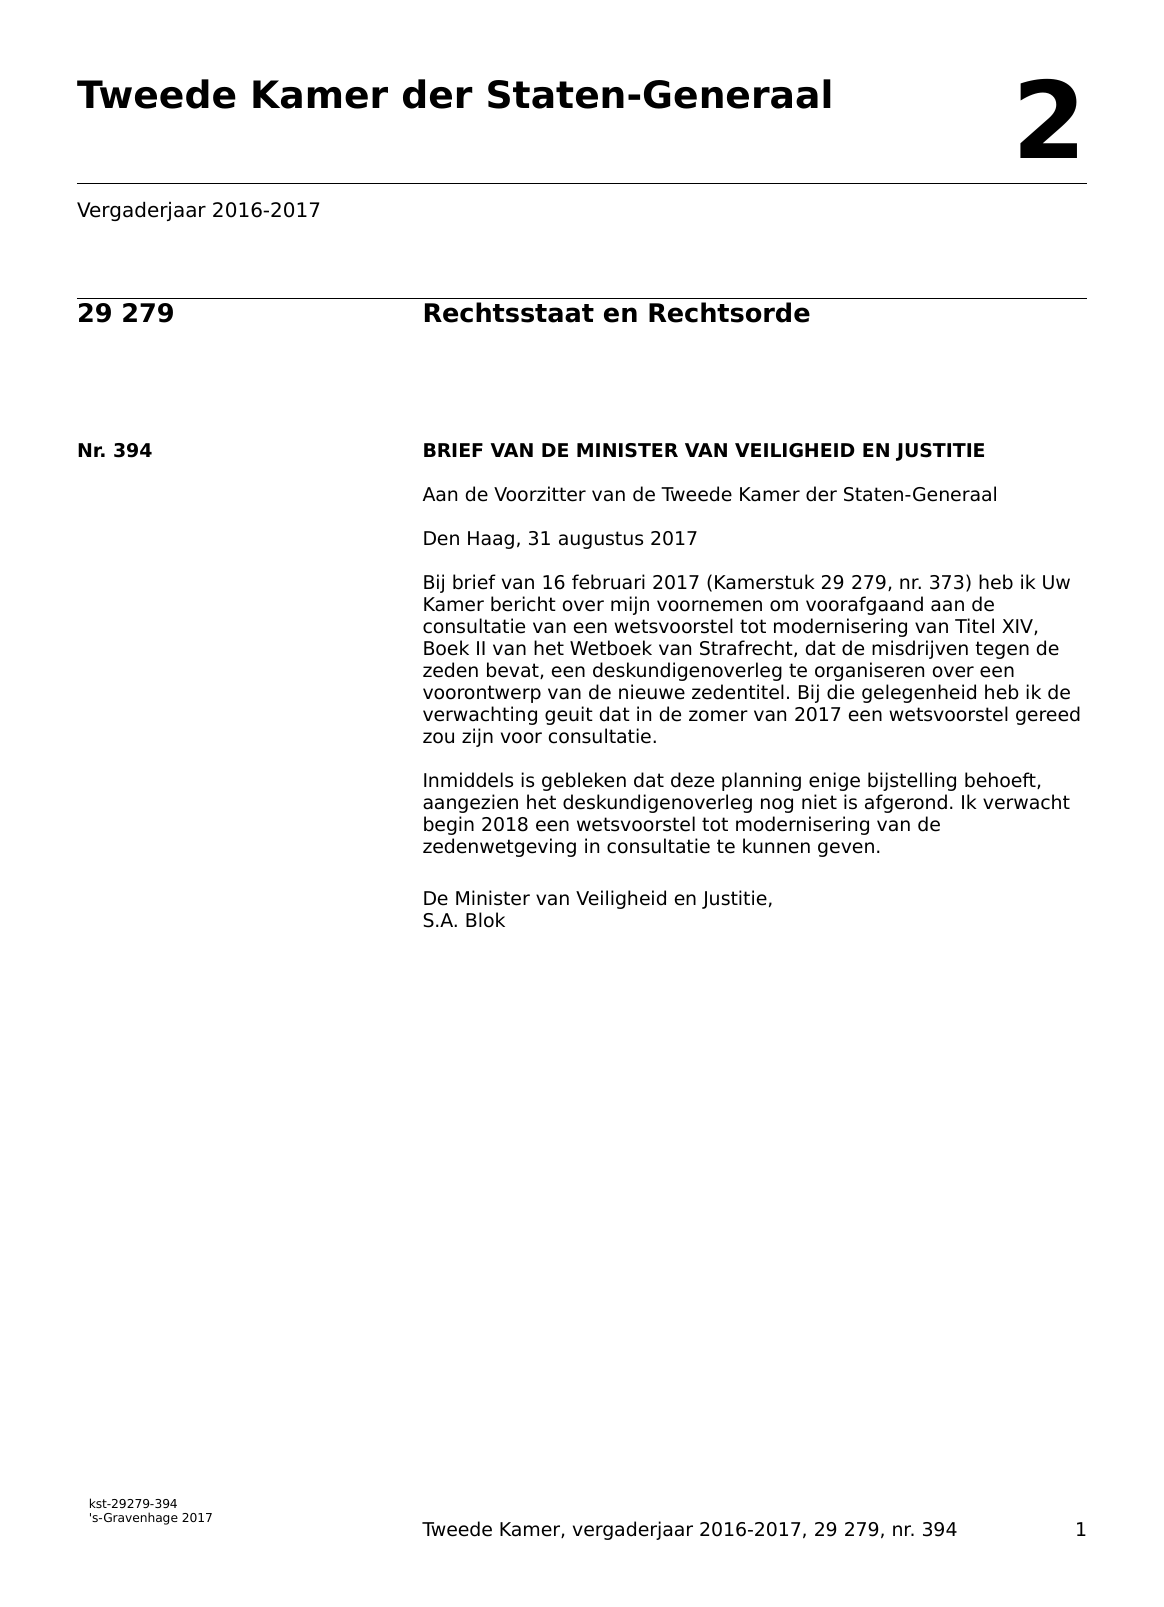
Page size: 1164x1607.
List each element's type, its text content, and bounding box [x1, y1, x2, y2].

table_header 2 [886, 59, 1087, 183]
text kst-29279-394 [88, 1497, 323, 1511]
subtitle 29 279 Rechtsstaat en Rechtsorde [77, 299, 1087, 329]
table_cell Vergaderjaar 2016-2017 [77, 184, 1087, 298]
text De Minister van Veiligheid en Justitie, S.A. Blok [422, 888, 1087, 932]
text Aan de Voorzitter van de Tweede Kamer der Staten-Generaal [422, 484, 1087, 506]
text Inmiddels is gebleken dat deze planning enige bijstelling behoeft, aangezien het deskundigenoverleg nog niet is afgerond. Ik verwacht begin 2018 een wetsvoorstel tot modernisering van de zedenwetgeving in consultatie te kunnen geven. [422, 770, 1087, 858]
text Bij brief van 16 februari 2017 (Kamerstuk 29 279, nr. 373) heb ik Uw Kamer bericht over mijn voornemen om voorafgaand aan de consultatie van een wetsvoorstel tot modernisering van Titel XIV, Boek II van het Wetboek van Strafrecht, dat de misdrijven tegen de zeden bevat, een deskundigenoverleg te organiseren over een voorontwerp van de nieuwe zedentitel. Bij die gelegenheid heb ik de verwachting geuit dat in de zomer van 2017 een wetsvoorstel gereed zou zijn voor consultatie. [422, 572, 1087, 748]
text Den Haag, 31 augustus 2017 [422, 528, 1087, 550]
table_header Tweede Kamer der Staten-Generaal [77, 59, 886, 183]
subtitle Nr. 394 BRIEF VAN DE MINISTER VAN VEILIGHEID EN JUSTITIE [77, 440, 1087, 462]
text 's-Gravenhage 2017 [88, 1511, 323, 1525]
